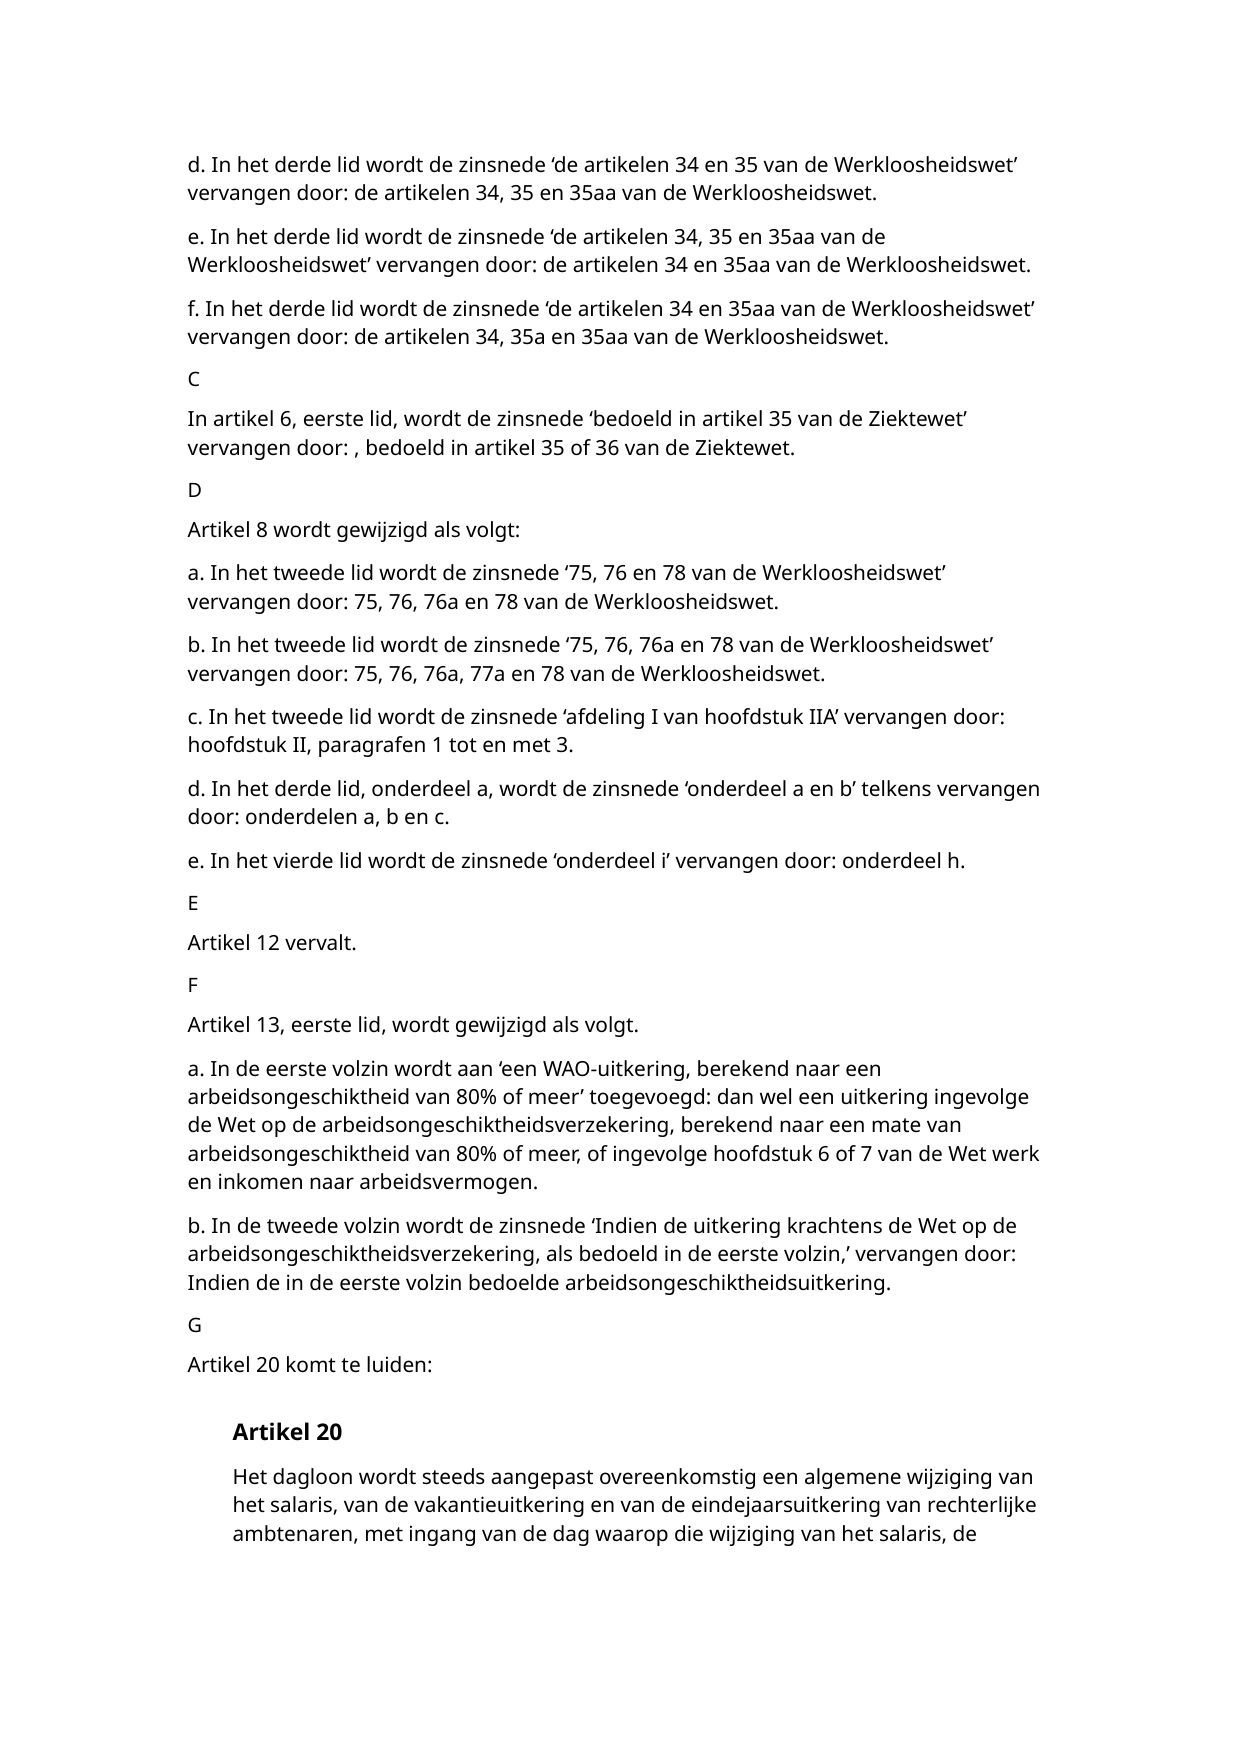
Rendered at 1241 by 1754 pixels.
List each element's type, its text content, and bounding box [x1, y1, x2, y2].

text Artikel 13, eerste lid, wordt gewijzigd als volgt. [187, 1010, 1053, 1039]
text C [187, 366, 1053, 393]
text G [187, 1311, 1053, 1338]
text d. In het derde lid, onderdeel a, wordt de zinsnede ‘onderdeel a en b’ telkens vervangen door: onderdelen a, b en c. [187, 774, 1053, 831]
text a. In het tweede lid wordt de zinsnede ‘75, 76 en 78 van de Werkloosheidswet’ vervangen door: 75, 76, 76a en 78 van de Werkloosheidswet. [187, 558, 1053, 615]
subtitle Artikel 20 [232, 1416, 1053, 1447]
text f. In het derde lid wordt de zinsnede ‘de artikelen 34 en 35aa van de Werkloosheidswet’ vervangen door: de artikelen 34, 35a en 35aa van de Werkloosheidswet. [187, 294, 1053, 351]
text E [187, 889, 1053, 916]
text b. In het tweede lid wordt de zinsnede ‘75, 76, 76a en 78 van de Werkloosheidswet’ vervangen door: 75, 76, 76a, 77a en 78 van de Werkloosheidswet. [187, 630, 1053, 687]
text Artikel 8 wordt gewijzigd als volgt: [187, 515, 1053, 543]
text F [187, 972, 1053, 998]
text e. In het vierde lid wordt de zinsnede ‘onderdeel i’ vervangen door: onderdeel h. [187, 846, 1053, 874]
text Artikel 12 vervalt. [187, 928, 1053, 957]
text Het dagloon wordt steeds aangepast overeenkomstig een algemene wijziging van het salaris, van de vakantieuitkering en van de eindejaarsuitkering van rechterlijke ambtenaren, met ingang van de dag waarop die wijziging van het salaris, de [232, 1462, 1053, 1547]
text c. In het tweede lid wordt de zinsnede ‘afdeling I van hoofdstuk IIA’ vervangen door: hoofdstuk II, paragrafen 1 tot en met 3. [187, 702, 1053, 759]
text e. In het derde lid wordt de zinsnede ‘de artikelen 34, 35 en 35aa van de Werkloosheidswet’ vervangen door: de artikelen 34 en 35aa van de Werkloosheidswet. [187, 222, 1053, 279]
text In artikel 6, eerste lid, wordt de zinsnede ‘bedoeld in artikel 35 van de Ziektewet’ vervangen door: , bedoeld in artikel 35 of 36 van de Ziektewet. [187, 404, 1053, 461]
text a. In de eerste volzin wordt aan ‘een WAO-uitkering, berekend naar een arbeidsongeschiktheid van 80% of meer’ toegevoegd: dan wel een uitkering ingevolge de Wet op de arbeidsongeschiktheidsverzekering, berekend naar een mate van arbeidsongeschiktheid van 80% of meer, of ingevolge hoofdstuk 6 of 7 van de Wet werk en inkomen naar arbeidsvermogen. [187, 1054, 1053, 1196]
text b. In de tweede volzin wordt de zinsnede ‘Indien de uitkering krachtens de Wet op de arbeidsongeschiktheidsverzekering, als bedoeld in de eerste volzin,’ vervangen door: Indien de in de eerste volzin bedoelde arbeidsongeschiktheidsuitkering. [187, 1211, 1053, 1296]
text d. In het derde lid wordt de zinsnede ‘de artikelen 34 en 35 van de Werkloosheidswet’ vervangen door: de artikelen 34, 35 en 35aa van de Werkloosheidswet. [187, 150, 1053, 207]
text D [187, 476, 1053, 503]
text Artikel 20 komt te luiden: [187, 1350, 1053, 1378]
